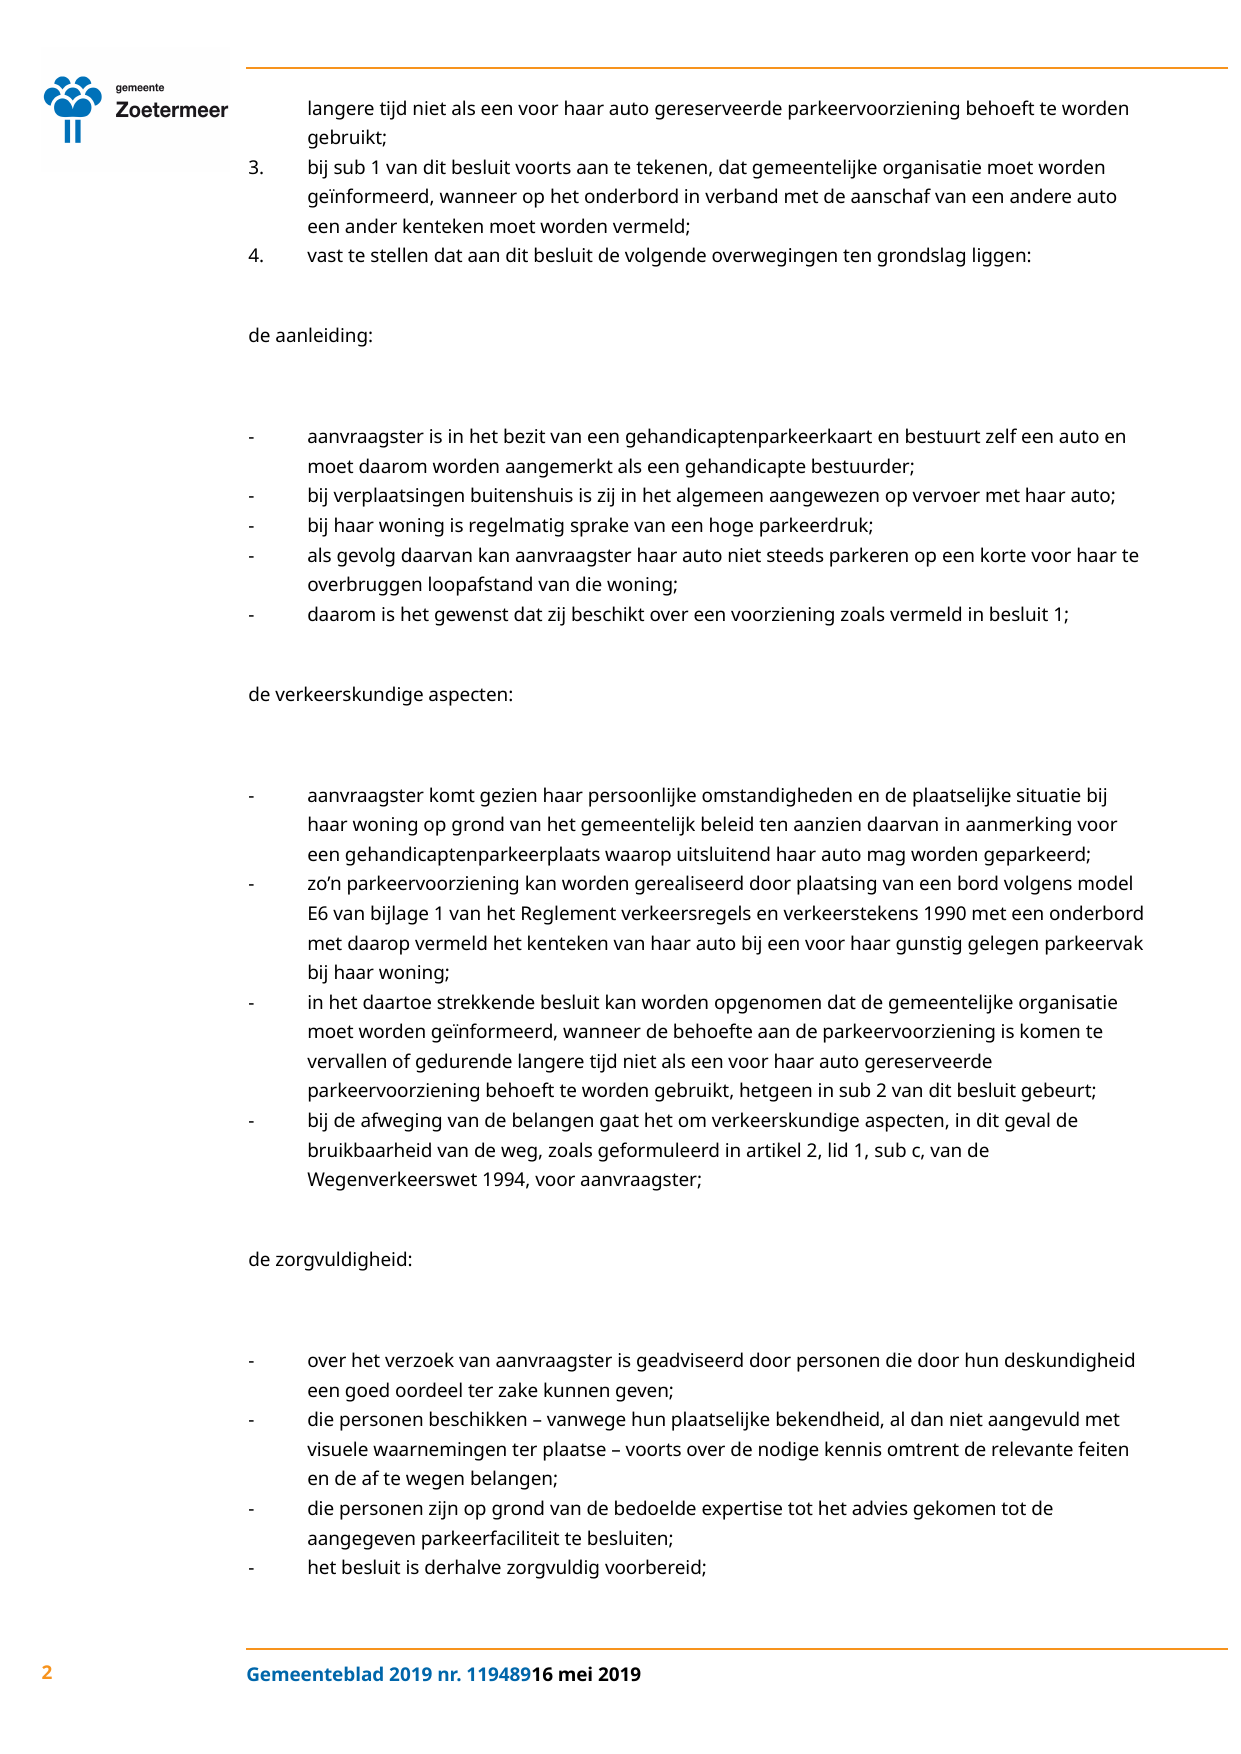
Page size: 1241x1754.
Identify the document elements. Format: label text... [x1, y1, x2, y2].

text de aanleiding: [248, 323, 1152, 348]
list daarom is het gewenst dat zij beschikt over een voorziening zoals vermeld in besluit 1; [248, 601, 1152, 627]
list aanvraagster is in het bezit van een gehandicaptenparkeerkaart en bestuurt zelf een auto en moet daarom worden aangemerkt als een gehandicapte bestuurder; [248, 423, 1152, 479]
list langere tijd niet als een voor haar auto gereserveerde parkeervoorziening behoeft te worden gebruikt; [248, 95, 1152, 150]
list over het verzoek van aanvraagster is geadviseerd door personen die door hun deskundigheid een goed oordeel ter zake kunnen geven; [248, 1347, 1152, 1403]
list vast te stellen dat aan dit besluit de volgende overwegingen ten grondslag liggen: [248, 243, 1152, 268]
list die personen zijn op grond van de bedoelde expertise tot het advies gekomen tot de aangegeven parkeerfaciliteit te besluiten; [248, 1495, 1152, 1551]
list bij de afweging van de belangen gaat het om verkeerskundige aspecten, in dit geval de bruikbaarheid van de weg, zoals geformuleerd in artikel 2, lid 1, sub c, van de Wegenverkeerswet 1994, voor aanvraagster; [248, 1107, 1152, 1192]
list bij verplaatsingen buitenshuis is zij in het algemeen aangewezen op vervoer met haar auto; [248, 483, 1152, 508]
list aanvraagster komt gezien haar persoonlijke omstandigheden en de plaatselijke situatie bij haar woning op grond van het gemeentelijk beleid ten aanzien daarvan in aanmerking voor een gehandicaptenparkeerplaats waarop uitsluitend haar auto mag worden geparkeerd; [248, 782, 1152, 867]
list zo’n parkeervoorziening kan worden gerealiseerd door plaatsing van een bord volgens model E6 van bijlage 1 van het Reglement verkeersregels en verkeerstekens 1990 met een onderbord met daarop vermeld het kenteken van haar auto bij een voor haar gunstig gelegen parkeervak bij haar woning; [248, 871, 1152, 985]
list bij sub 1 van dit besluit voorts aan te tekenen, dat gemeentelijke organisatie moet worden geïnformeerd, wanneer op het onderbord in verband met de aanschaf van een andere auto een ander kenteken moet worden vermeld; [248, 154, 1152, 239]
text de verkeerskundige aspecten: [248, 681, 1152, 707]
list bij haar woning is regelmatig sprake van een hoge parkeerdruk; [248, 512, 1152, 538]
picture [41, 47, 231, 172]
list in het daartoe strekkende besluit kan worden opgenomen dat de gemeentelijke organisatie moet worden geïnformeerd, wanneer de behoefte aan de parkeervoorziening is komen te vervallen of gedurende langere tijd niet als een voor haar auto gereserveerde parkeervoorziening behoeft te worden gebruikt, hetgeen in sub 2 van dit besluit gebeurt; [248, 989, 1152, 1103]
list als gevolg daarvan kan aanvraagster haar auto niet steeds parkeren op een korte voor haar te overbruggen loopafstand van die woning; [248, 542, 1152, 597]
text de zorgvuldigheid: [248, 1246, 1152, 1272]
list die personen beschikken – vanwege hun plaatselijke bekendheid, al dan niet aangevuld met visuele waarnemingen ter plaatse – voorts over de nodige kennis omtrent de relevante feiten en de af te wegen belangen; [248, 1406, 1152, 1491]
list het besluit is derhalve zorgvuldig voorbereid; [248, 1554, 1152, 1580]
